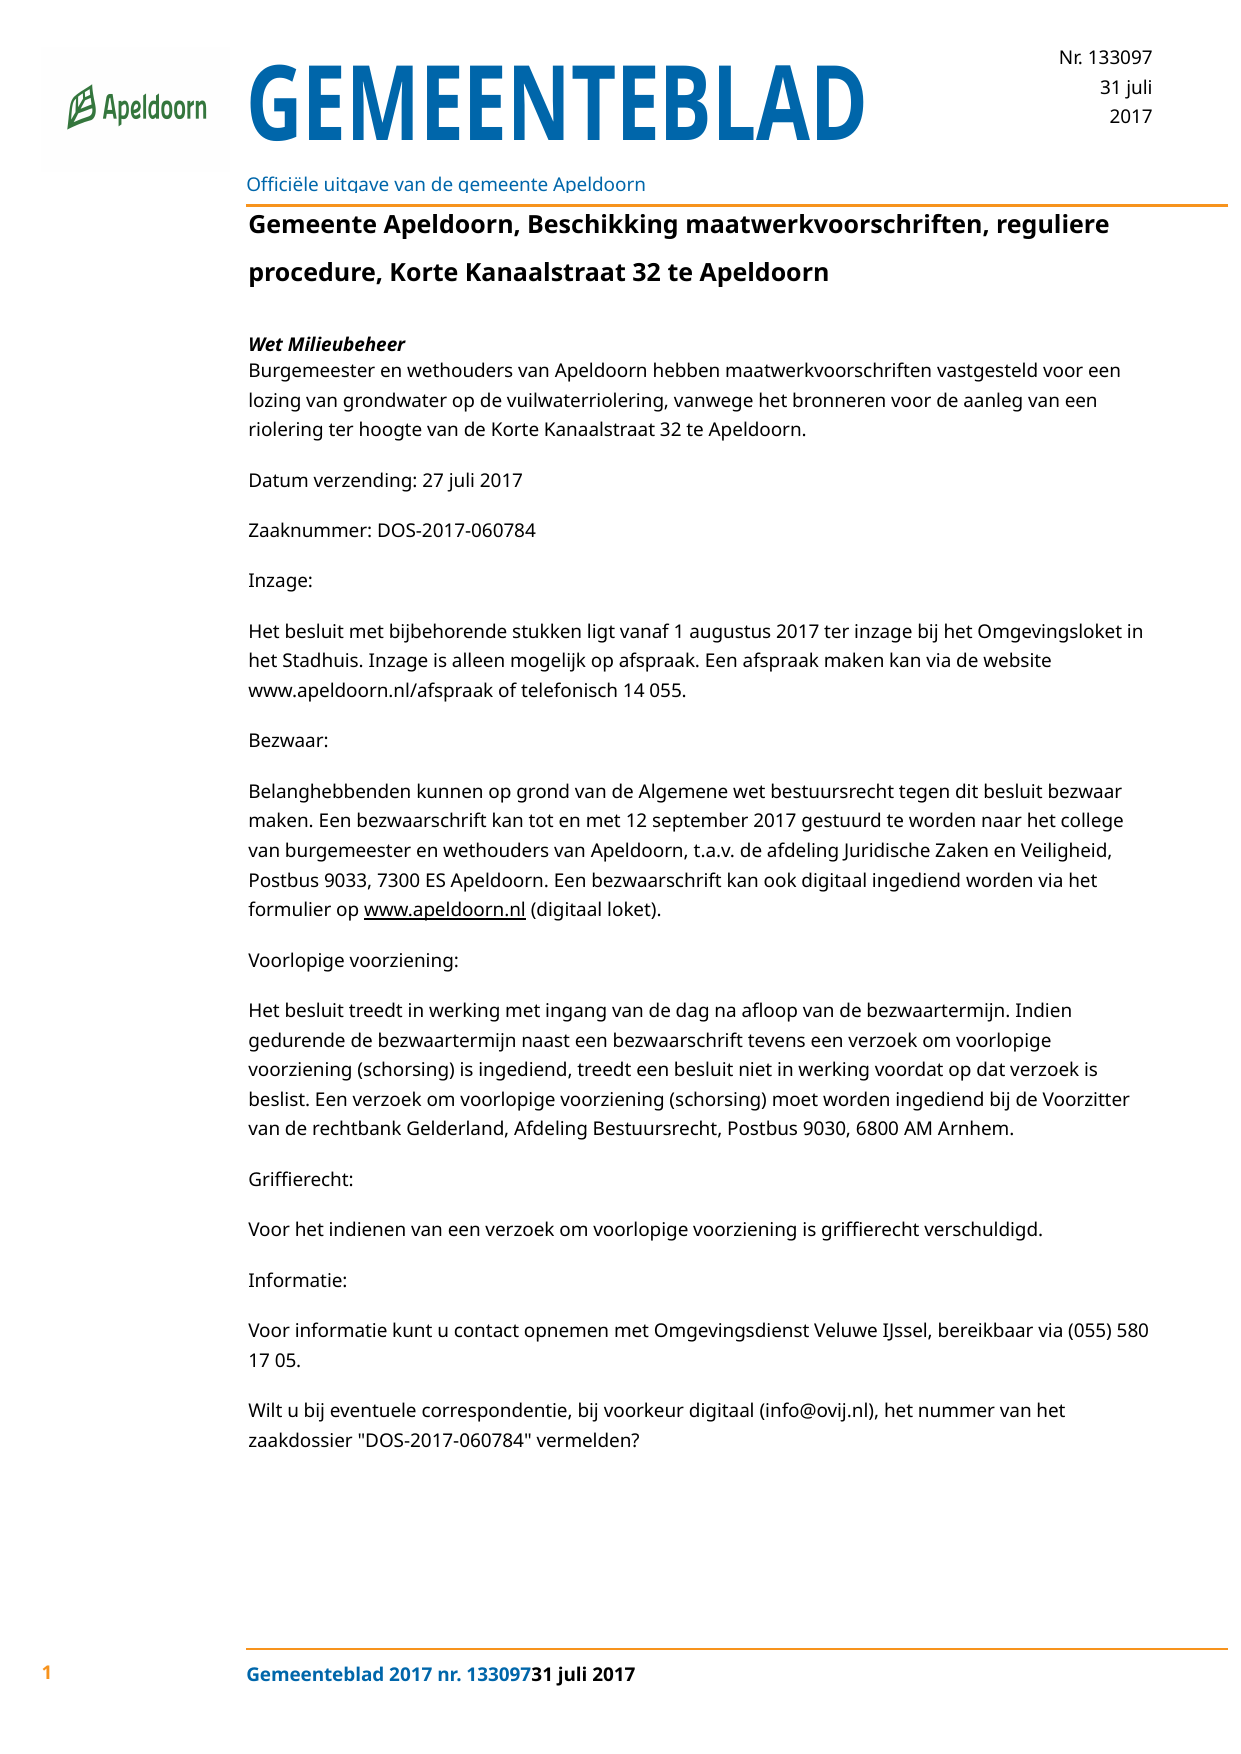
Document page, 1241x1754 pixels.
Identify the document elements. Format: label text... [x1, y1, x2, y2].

text Het besluit treedt in werking met ingang van de dag na afloop van de bezwaartermijn. Indien gedurende de bezwaartermijn naast een bezwaarschrift tevens een verzoek om voorlopige voorziening (schorsing) is ingediend, treedt een besluit niet in werking voordat op dat verzoek is beslist. Een verzoek om voorlopige voorziening (schorsing) moet worden ingediend bij de Voorzitter van de rechtbank Gelderland, Afdeling Bestuursrecht, Postbus 9030, 6800 AM Arnhem. [248, 997, 1152, 1141]
text Voor het indienen van een verzoek om voorlopige voorziening is griffierecht verschuldigd. [248, 1216, 1152, 1242]
text Burgemeester en wethouders van Apeldoorn hebben maatwerkvoorschriften vastgesteld voor een lozing van grondwater op de vuilwaterriolering, vanwege het bronneren voor de aanleg van een riolering ter hoogte van de Korte Kanaalstraat 32 te Apeldoorn. [248, 357, 1152, 442]
text Belanghebbenden kunnen op grond van de Algemene wet bestuursrecht tegen dit besluit bezwaar maken. Een bezwaarschrift kan tot en met 12 september 2017 gestuurd te worden naar het college van burgemeester en wethouders van Apeldoorn, t.a.v. de afdeling Juridische Zaken en Veiligheid, Postbus 9033, 7300 ES Apeldoorn. Een bezwaarschrift kan ook digitaal ingediend worden via het formulier op www.apeldoorn.nl (digitaal loket). [248, 778, 1152, 922]
text Voor informatie kunt u contact opnemen met Omgevingsdienst Veluwe IJssel, bereikbaar via (055) 580 17 05. [248, 1317, 1152, 1372]
text Wilt u bij eventuele correspondentie, bij voorkeur digitaal (info@ovij.nl), het nummer van het zaakdossier "DOS-2017-060784" vermelden? [248, 1397, 1152, 1452]
text Datum verzending: 27 juli 2017 [248, 467, 1152, 492]
text Inzage: [248, 568, 1152, 593]
text Het besluit met bijbehorende stukken ligt vanaf 1 augustus 2017 ter inzage bij het Omgevingsloket in het Stadhuis. Inzage is alleen mogelijk op afspraak. Een afspraak maken kan via de website www.apeldoorn.nl/afspraak of telefonisch 14 055. [248, 618, 1152, 703]
text Wet Milieubeheer [248, 331, 1152, 357]
text Voorlopige voorziening: [248, 947, 1152, 972]
text Zaaknummer: DOS-2017-060784 [248, 517, 1152, 543]
text Informatie: [248, 1267, 1152, 1292]
text Gemeente Apeldoorn, Beschikking maatwerkvoorschriften, reguliere procedure, Korte Kanaalstraat 32 te Apeldoorn [248, 207, 1152, 288]
picture [41, 47, 231, 172]
text Bezwaar: [248, 728, 1152, 753]
text Griffierecht: [248, 1166, 1152, 1192]
